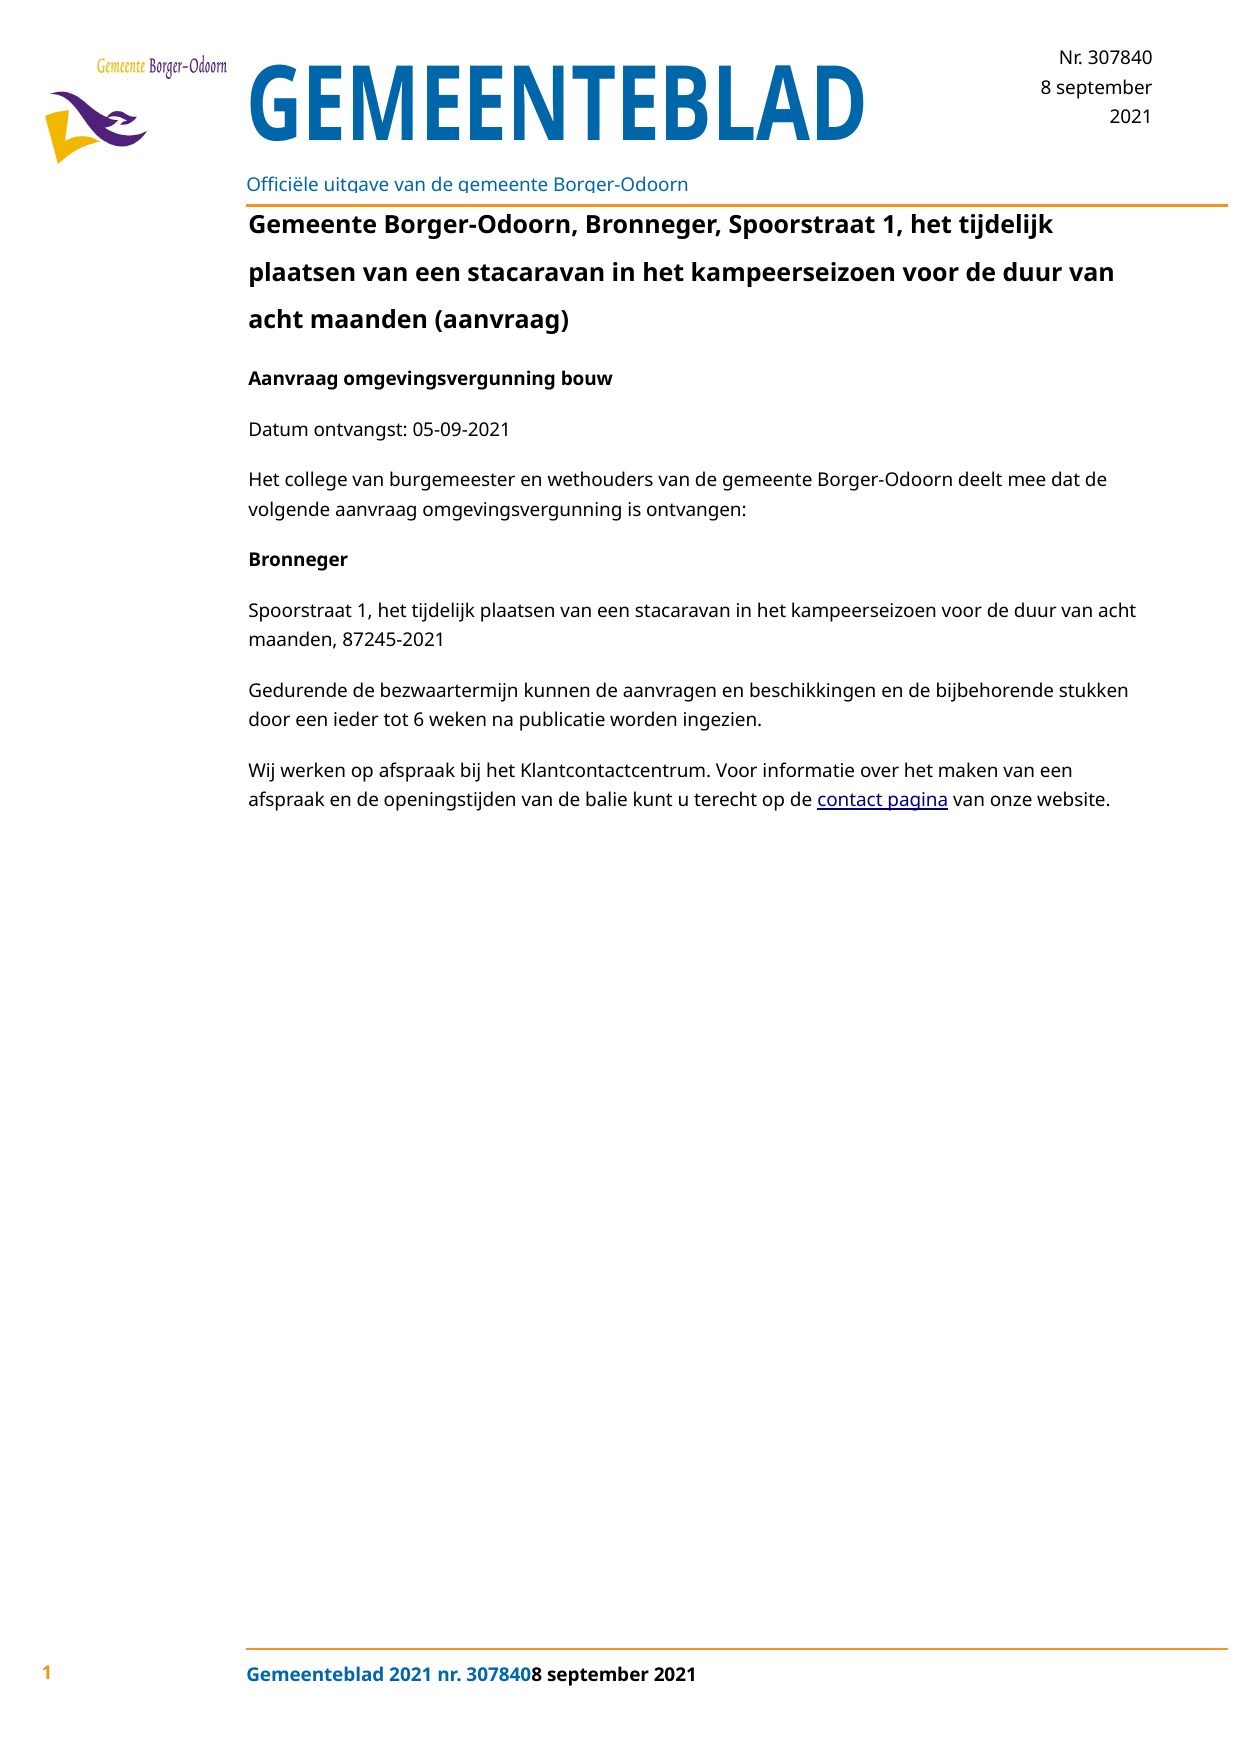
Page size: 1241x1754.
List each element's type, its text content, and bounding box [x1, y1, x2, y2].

text Het college van burgemeester en wethouders van de gemeente Borger-Odoorn deelt mee dat de volgende aanvraag omgevingsvergunning is ontvangen: [248, 466, 1152, 522]
text Spoorstraat 1, het tijdelijk plaatsen van een stacaravan in het kampeerseizoen voor de duur van acht maanden, 87245-2021 [248, 597, 1152, 652]
text Bronneger [248, 546, 1152, 572]
text Gedurende de bezwaartermijn kunnen de aanvragen en beschikkingen en de bijbehorende stukken door een ieder tot 6 weken na publicatie worden ingezien. [248, 677, 1152, 732]
text Datum ontvangst: 05-09-2021 [248, 416, 1152, 442]
text Gemeente Borger-Odoorn, Bronneger, Spoorstraat 1, het tijdelijk plaatsen van een stacaravan in het kampeerseizoen voor de duur van acht maanden (aanvraag) [248, 207, 1152, 336]
text Aanvraag omgevingsvergunning bouw [248, 366, 1152, 391]
picture [41, 47, 231, 172]
text Wij werken op afspraak bij het Klantcontactcentrum. Voor informatie over het maken van een afspraak en de openingstijden van de balie kunt u terecht op de contact pagina van onze website. [248, 757, 1152, 812]
